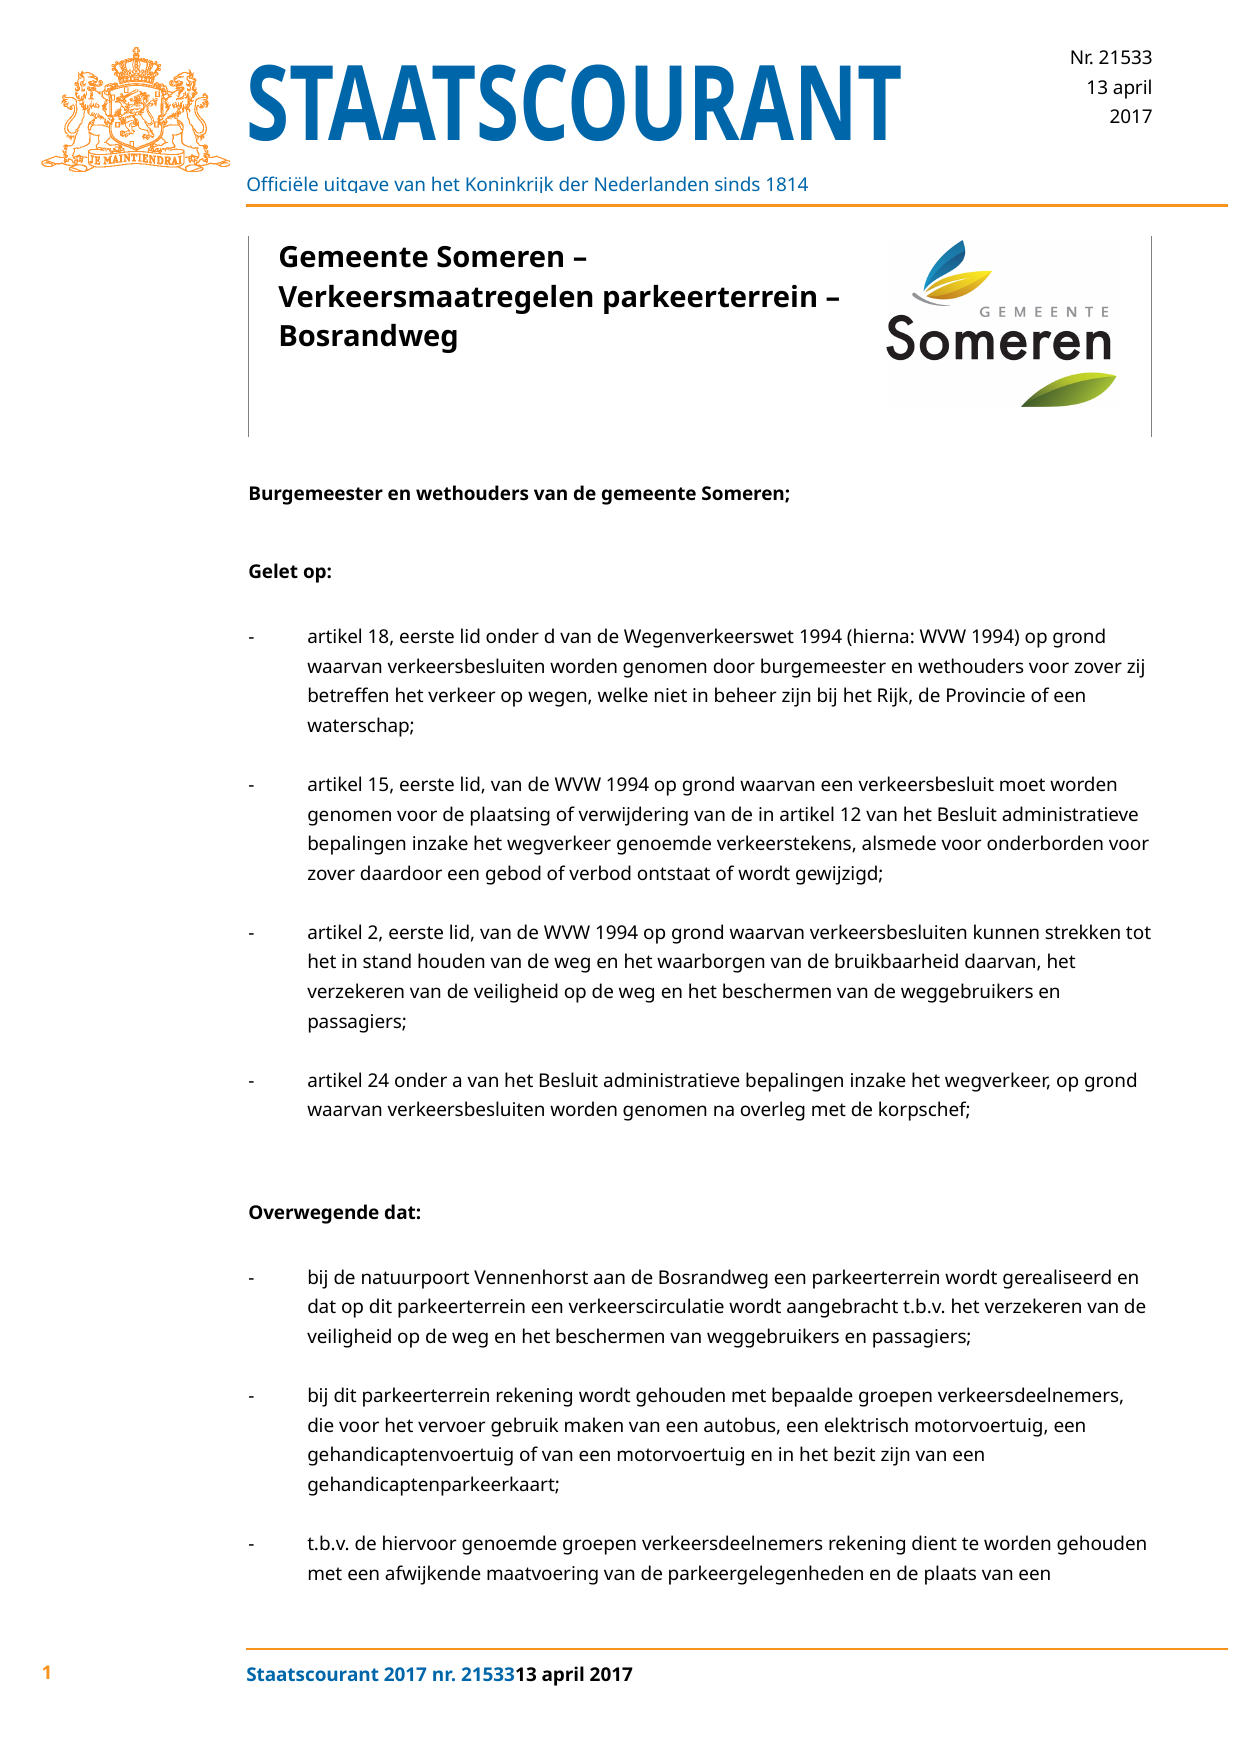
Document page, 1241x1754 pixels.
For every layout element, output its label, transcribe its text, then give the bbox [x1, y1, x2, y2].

picture [882, 236, 1119, 411]
table_header Gemeente Someren – Verkeersmaatregelen parkeerterrein – Bosrandweg [249, 236, 850, 437]
list artikel 15, eerste lid, van de WVW 1994 op grond waarvan een verkeersbesluit moet worden genomen voor de plaatsing of verwijdering van de in artikel 12 van het Besluit administratieve bepalingen inzake het wegverkeer genoemde verkeerstekens, alsmede voor onderborden voor zover daardoor een gebod of verbod ontstaat of wordt gewijzigd; [248, 771, 1152, 886]
list t.b.v. de hiervoor genoemde groepen verkeersdeelnemers rekening dient te worden gehouden met een afwijkende maatvoering van de parkeergelegenheden en de plaats van een [248, 1530, 1152, 1586]
text Burgemeester en wethouders van de gemeente Someren; [248, 480, 1152, 506]
text Gelet op: [248, 558, 1152, 584]
list bij de natuurpoort Vennenhorst aan de Bosrandweg een parkeerterrein wordt gerealiseerd en dat op dit parkeerterrein een verkeerscirculatie wordt aangebracht t.b.v. het verzekeren van de veiligheid op de weg en het beschermen van weggebruikers en passagiers; [248, 1264, 1152, 1349]
list artikel 2, eerste lid, van de WVW 1994 op grond waarvan verkeersbesluiten kunnen strekken tot het in stand houden van de weg en het waarborgen van de bruikbaarheid daarvan, het verzekeren van de veiligheid op de weg en het beschermen van de weggebruikers en passagiers; [248, 919, 1152, 1034]
table_header [850, 236, 1151, 437]
picture [41, 47, 231, 172]
text Overwegende dat: [248, 1199, 1152, 1225]
list bij dit parkeerterrein rekening wordt gehouden met bepaalde groepen verkeersdeelnemers, die voor het vervoer gebruik maken van een autobus, een elektrisch motorvoertuig, een gehandicaptenvoertuig of van een motorvoertuig en in het bezit zijn van een gehandicaptenparkeerkaart; [248, 1382, 1152, 1497]
list artikel 18, eerste lid onder d van de Wegenverkeerswet 1994 (hierna: WVW 1994) op grond waarvan verkeersbesluiten worden genomen door burgemeester en wethouders voor zover zij betreffen het verkeer op wegen, welke niet in beheer zijn bij het Rijk, de Provincie of een waterschap; [248, 623, 1152, 738]
list artikel 24 onder a van het Besluit administratieve bepalingen inzake het wegverkeer, op grond waarvan verkeersbesluiten worden genomen na overleg met de korpschef; [248, 1067, 1152, 1122]
